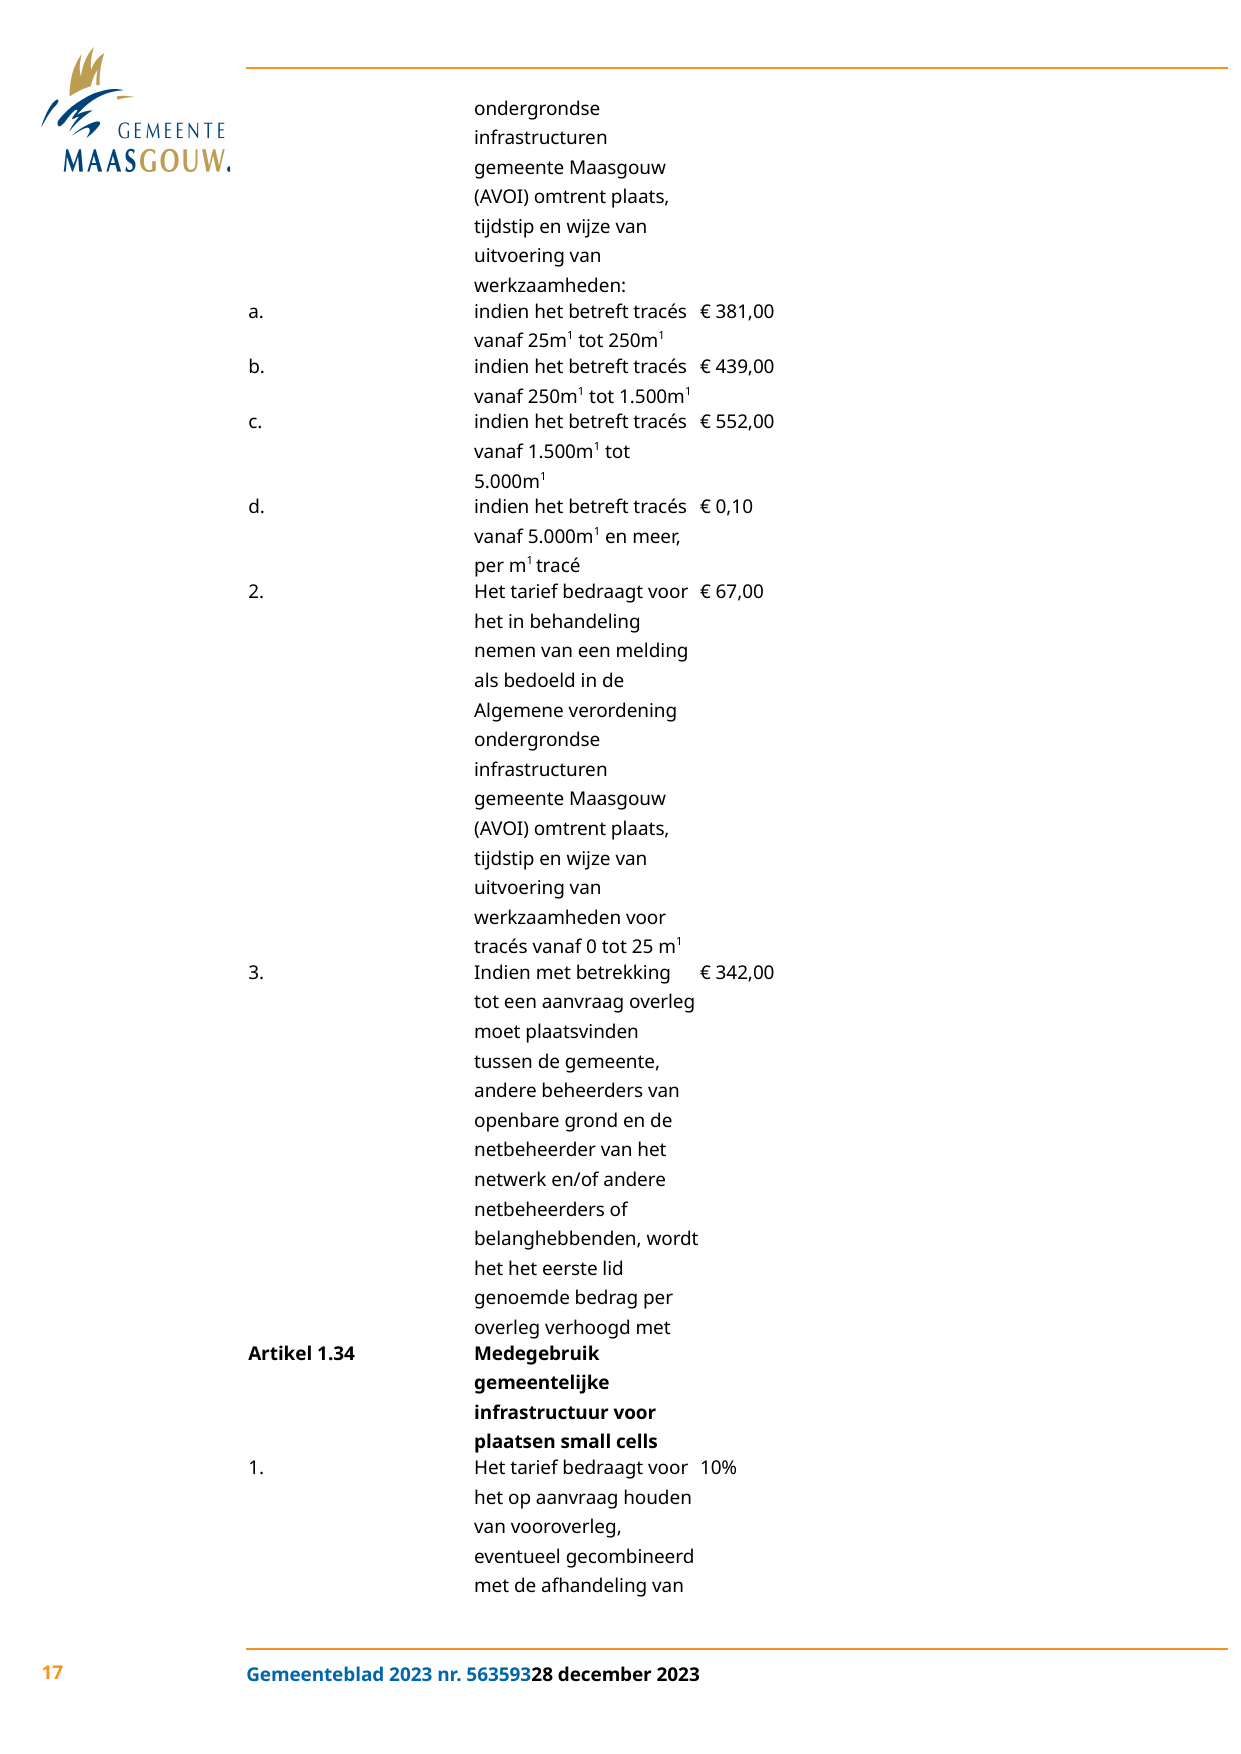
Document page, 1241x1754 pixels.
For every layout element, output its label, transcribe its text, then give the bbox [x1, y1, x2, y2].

table_cell 3. [248, 959, 474, 1340]
table_cell Het tarief bedraagt voor het in behandeling nemen van een melding als bedoeld in de Algemene verordening ondergrondse infrastructuren gemeente Maasgouw (AVOI) omtrent plaats, tijdstip en wijze van uitvoering van werkzaamheden voor tracés vanaf 0 tot 25 m1 [474, 579, 700, 959]
table_cell indien het betreft tracés vanaf 1.500m1 tot 5.000m1 [474, 409, 700, 493]
table_cell € 0,10 [700, 494, 926, 578]
table_cell € 439,00 [700, 353, 926, 409]
table_cell [700, 95, 926, 298]
table_cell a. [248, 298, 474, 353]
table_cell [248, 95, 474, 298]
table_cell Indien met betrekking tot een aanvraag overleg moet plaatsvinden tussen de gemeente, andere beheerders van openbare grond en de netbeheerder van het netwerk en/of andere netbeheerders of belanghebbenden, wordt het het eerste lid genoemde bedrag per overleg verhoogd met [474, 959, 700, 1340]
table_cell indien het betreft tracés vanaf 25m1 tot 250m1 [474, 298, 700, 353]
table_cell Het tarief bedraagt voor het op aanvraag houden van vooroverleg, eventueel gecombineerd met de afhandeling van [474, 1454, 700, 1598]
table_cell € 67,00 [700, 579, 926, 959]
table_cell 2. [248, 579, 474, 959]
table_cell € 342,00 [700, 959, 926, 1340]
table_cell 1. [248, 1454, 474, 1598]
table_cell b. [248, 353, 474, 409]
table_cell Medegebruik gemeentelijke infrastructuur voor plaatsen small cells [474, 1340, 700, 1454]
table_cell c. [248, 409, 474, 493]
table_cell indien het betreft tracés vanaf 250m1 tot 1.500m1 [474, 353, 700, 409]
table_cell € 552,00 [700, 409, 926, 493]
table_cell d. [248, 494, 474, 578]
table_cell indien het betreft tracés vanaf 5.000m1 en meer, per m1 tracé [474, 494, 700, 578]
picture [41, 47, 231, 172]
table_cell ondergrondse infrastructuren gemeente Maasgouw (AVOI) omtrent plaats, tijdstip en wijze van uitvoering van werkzaamheden: [474, 95, 700, 298]
table_cell 10% [700, 1454, 926, 1598]
table_cell € 381,00 [700, 298, 926, 353]
table_cell [700, 1340, 926, 1454]
table_cell Artikel 1.34 [248, 1340, 474, 1454]
